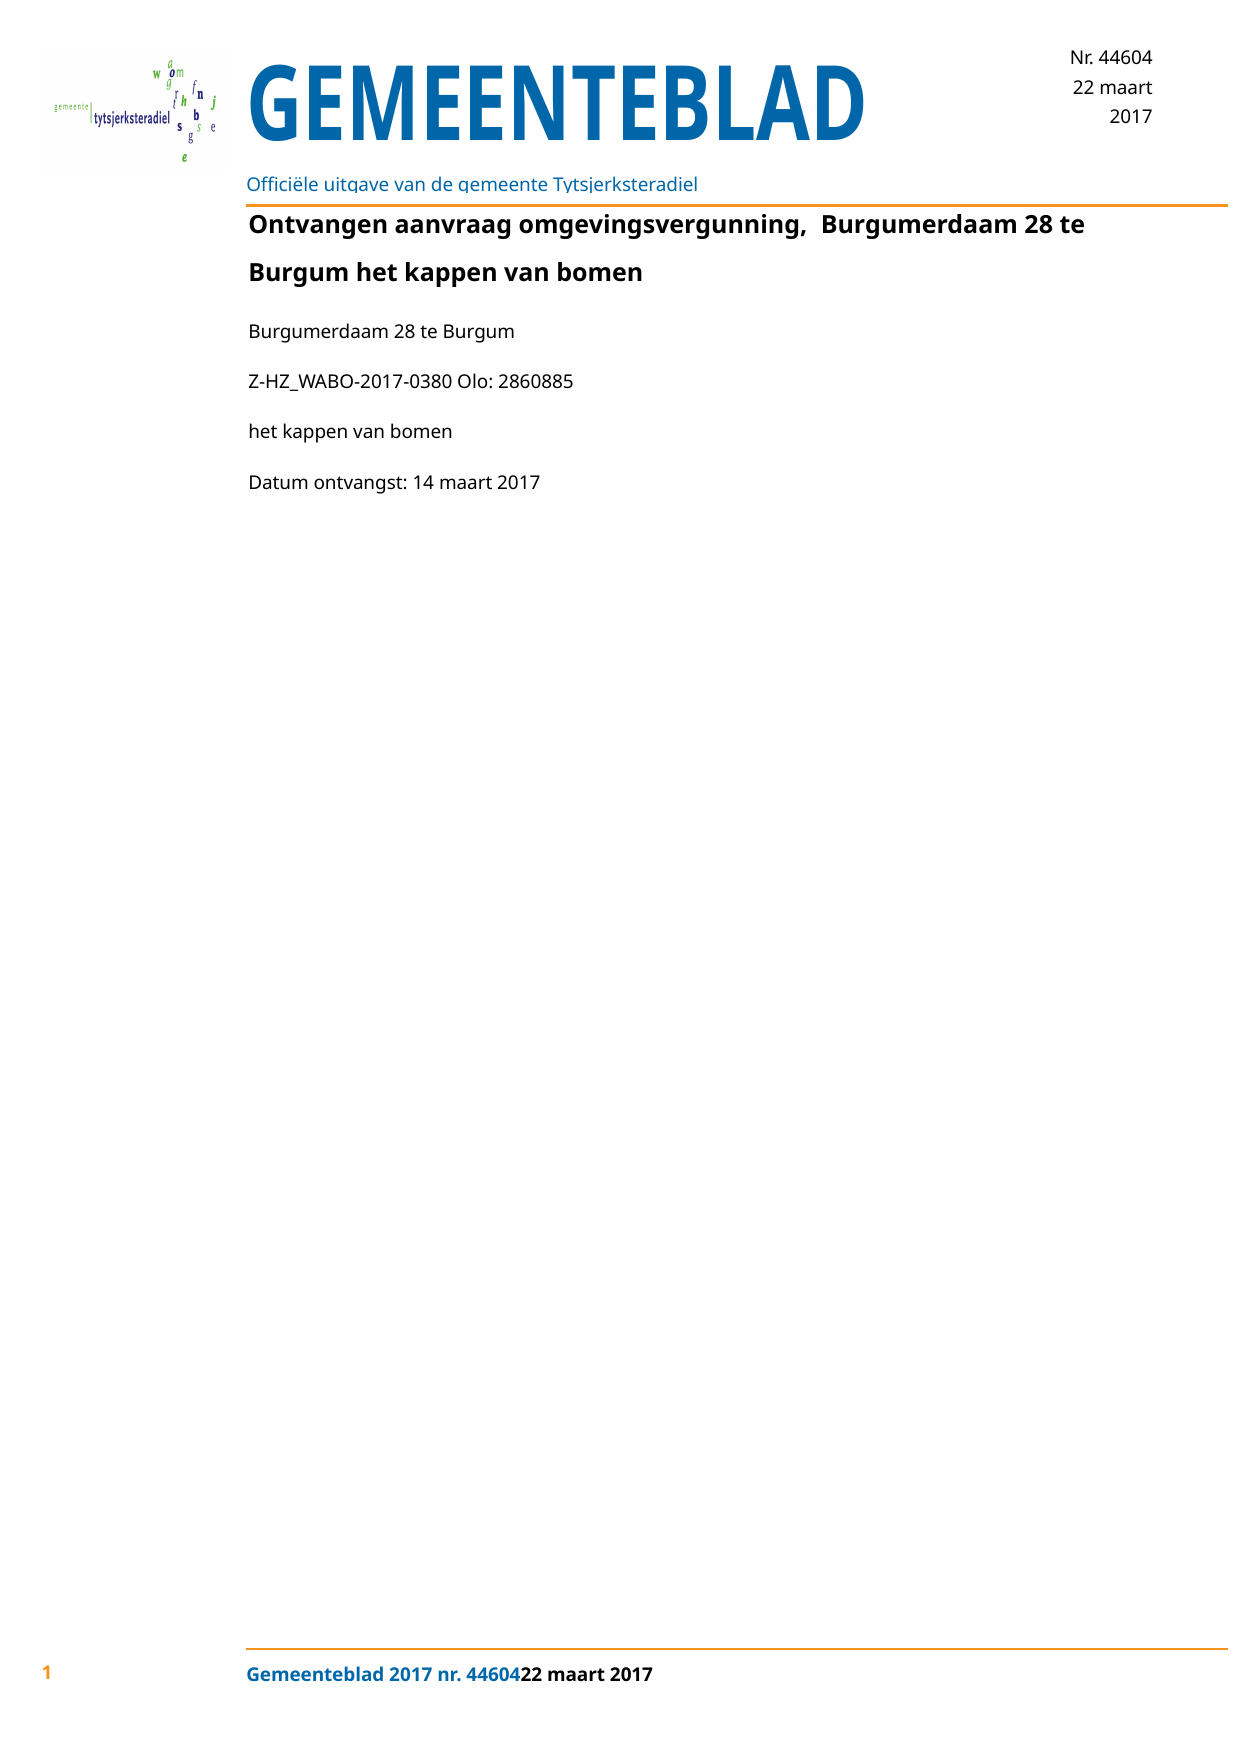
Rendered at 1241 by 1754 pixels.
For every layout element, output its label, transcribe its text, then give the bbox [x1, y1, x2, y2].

text Datum ontvangst: 14 maart 2017 [248, 469, 1152, 495]
text Z-HZ_WABO-2017-0380 Olo: 2860885 [248, 368, 1152, 394]
text Burgumerdaam 28 te Burgum [248, 318, 1152, 344]
text het kappen van bomen [248, 419, 1152, 444]
picture [41, 47, 231, 172]
text Ontvangen aanvraag omgevingsvergunning, Burgumerdaam 28 te Burgum het kappen van bomen [248, 207, 1152, 288]
